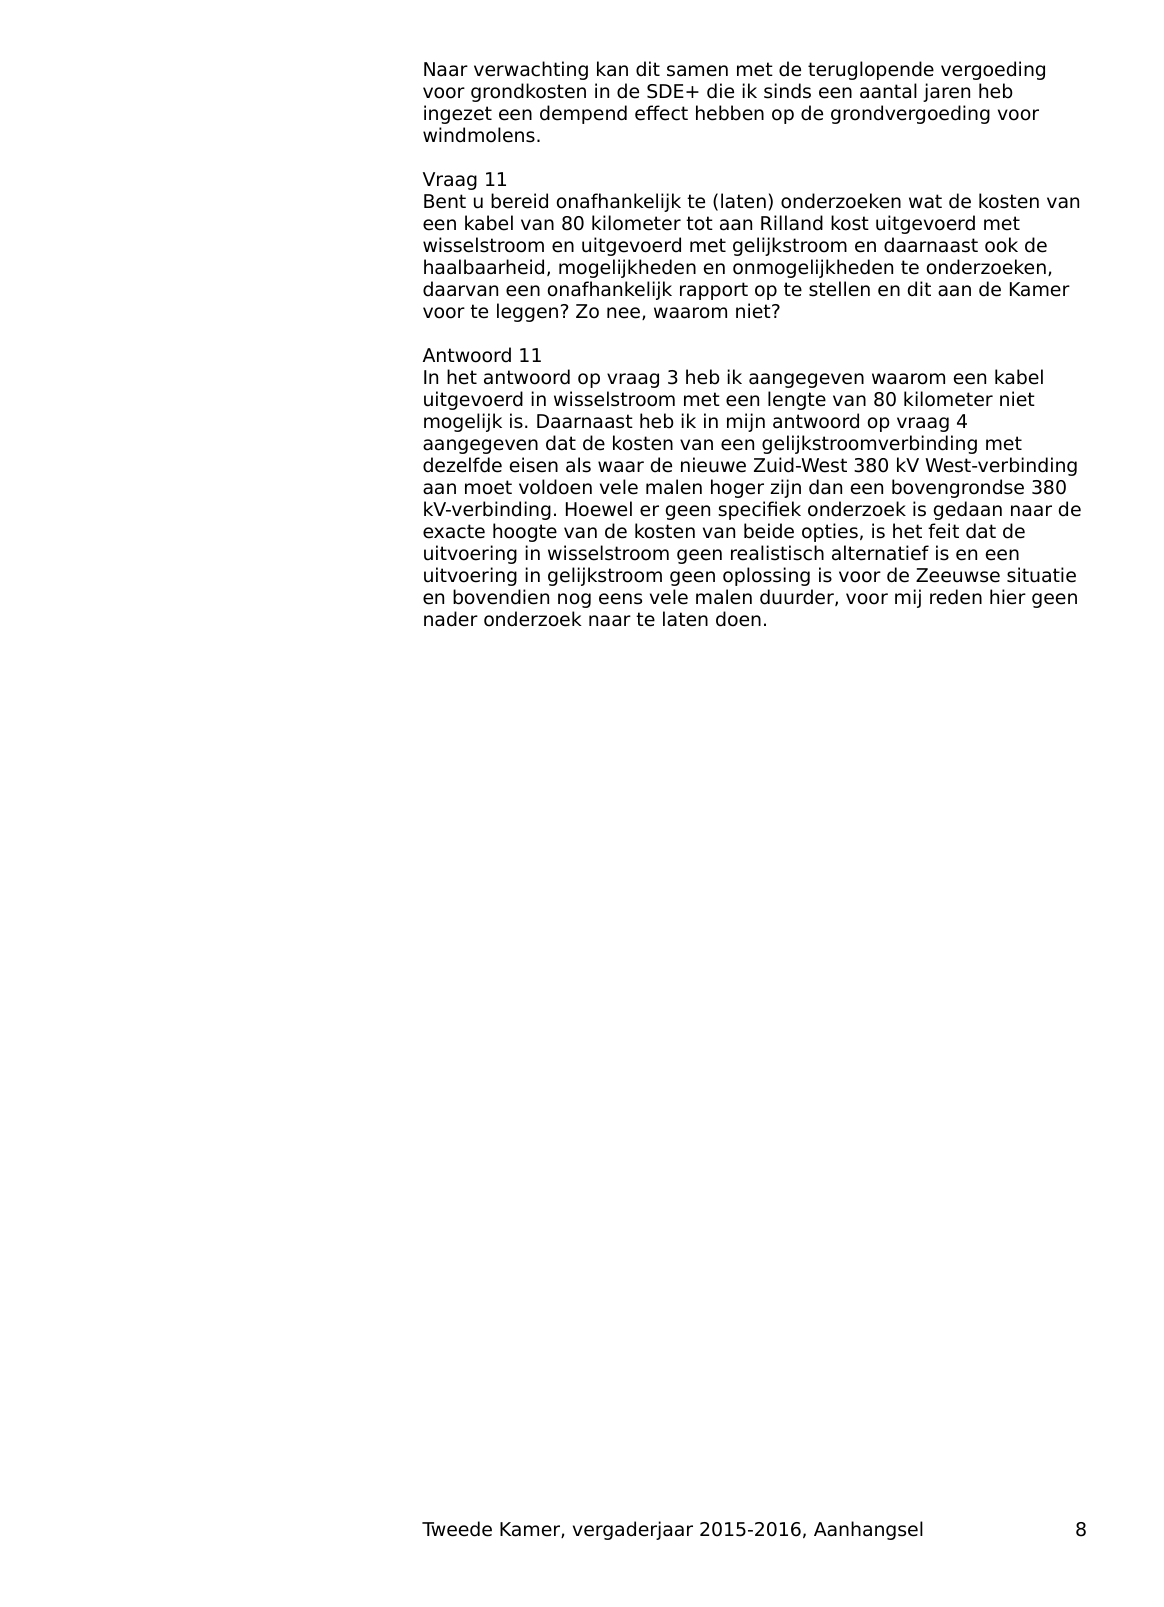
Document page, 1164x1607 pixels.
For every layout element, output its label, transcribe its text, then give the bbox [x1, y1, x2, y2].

text Antwoord 11 [422, 345, 1087, 367]
text In het antwoord op vraag 3 heb ik aangegeven waarom een kabel uitgevoerd in wisselstroom met een lengte van 80 kilometer niet mogelijk is. Daarnaast heb ik in mijn antwoord op vraag 4 aangegeven dat de kosten van een gelijkstroomverbinding met dezelfde eisen als waar de nieuwe Zuid-West 380 kV West-verbinding aan moet voldoen vele malen hoger zijn dan een bovengrondse 380 kV-verbinding. Hoewel er geen specifiek onderzoek is gedaan naar de exacte hoogte van de kosten van beide opties, is het feit dat de uitvoering in wisselstroom geen realistisch alternatief is en een uitvoering in gelijkstroom geen oplossing is voor de Zeeuwse situatie en bovendien nog eens vele malen duurder, voor mij reden hier geen nader onderzoek naar te laten doen. [422, 367, 1087, 631]
text Vraag 11 [422, 169, 1087, 191]
text Naar verwachting kan dit samen met de teruglopende vergoeding voor grondkosten in de SDE+ die ik sinds een aantal jaren heb ingezet een dempend effect hebben op de grondvergoeding voor windmolens. [422, 59, 1087, 147]
text Bent u bereid onafhankelijk te (laten) onderzoeken wat de kosten van een kabel van 80 kilometer tot aan Rilland kost uitgevoerd met wisselstroom en uitgevoerd met gelijkstroom en daarnaast ook de haalbaarheid, mogelijkheden en onmogelijkheden te onderzoeken, daarvan een onafhankelijk rapport op te stellen en dit aan de Kamer voor te leggen? Zo nee, waarom niet? [422, 191, 1087, 323]
